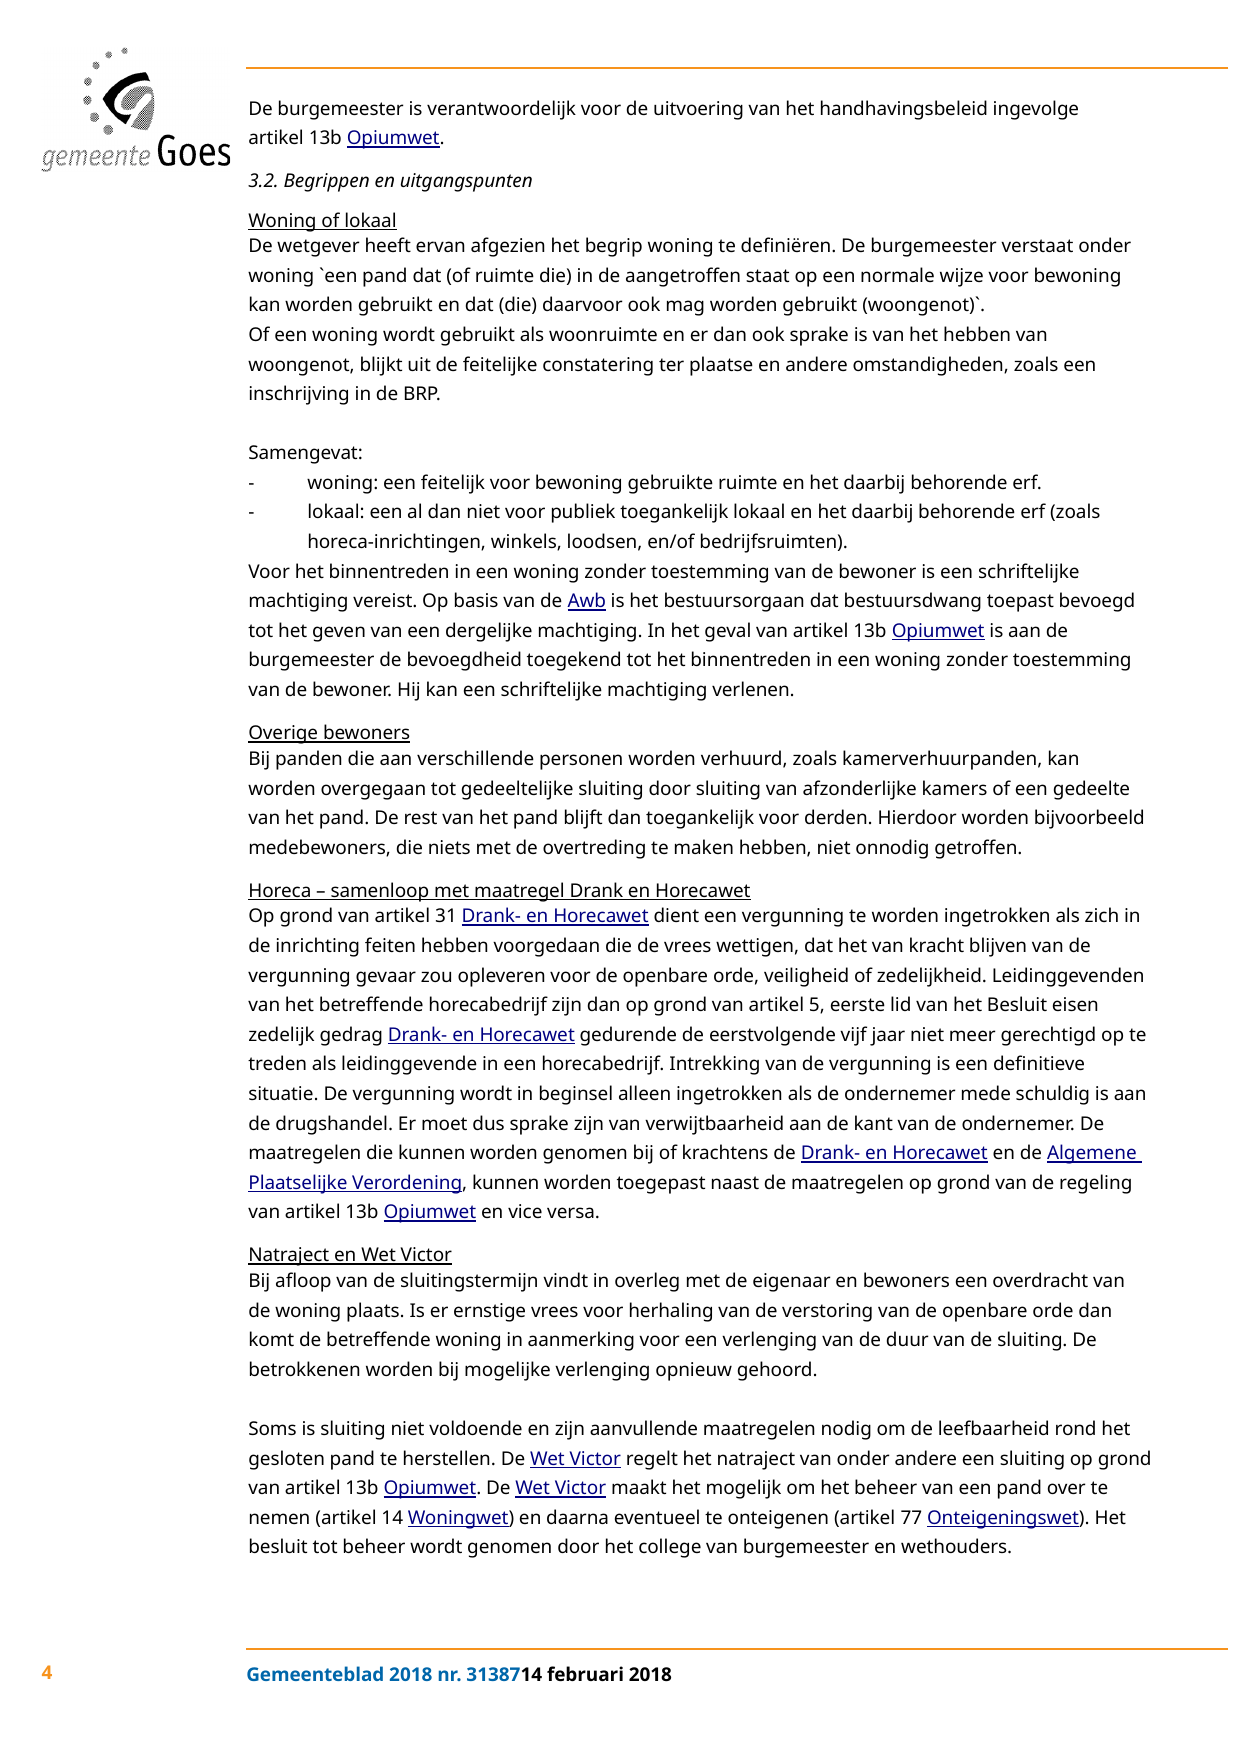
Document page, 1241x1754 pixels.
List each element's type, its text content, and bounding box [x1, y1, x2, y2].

text Bij panden die aan verschillende personen worden verhuurd, zoals kamerverhuurpanden, kan worden overgegaan tot gedeeltelijke sluiting door sluiting van afzonderlijke kamers of een gedeelte van het pand. De rest van het pand blijft dan toegankelijk voor derden. Hierdoor worden bijvoorbeeld medebewoners, die niets met de overtreding te maken hebben, niet onnodig getroffen. [248, 745, 1152, 859]
text Horeca – samenloop met maatregel Drank en Horecawet [248, 877, 1152, 903]
text De burgemeester is verantwoordelijk voor de uitvoering van het handhavingsbeleid ingevolge artikel 13b Opiumwet. [248, 95, 1152, 150]
text Woning of lokaal [248, 207, 1152, 232]
text Samengevat: [248, 439, 1152, 465]
text De wetgever heeft ervan afgezien het begrip woning te definiëren. De burgemeester verstaat onder woning `een pand dat (of ruimte die) in de aangetroffen staat op een normale wijze voor bewoning kan worden gebruikt en dat (die) daarvoor ook mag worden gebruikt (woongenot)`. [248, 232, 1152, 317]
picture [41, 47, 231, 172]
list lokaal: een al dan niet voor publiek toegankelijk lokaal en het daarbij behorende erf (zoals horeca-inrichtingen, winkels, loodsen, en/of bedrijfsruimten). [248, 499, 1152, 554]
text Natraject en Wet Victor [248, 1242, 1152, 1267]
text Op grond van artikel 31 Drank- en Horecawet dient een vergunning te worden ingetrokken als zich in de inrichting feiten hebben voorgedaan die de vrees wettigen, dat het van kracht blijven van de vergunning gevaar zou opleveren voor de openbare orde, veiligheid of zedelijkheid. Leidinggevenden van het betreffende horecabedrijf zijn dan op grond van artikel 5, eerste lid van het Besluit eisen zedelijk gedrag Drank- en Horecawet gedurende de eerstvolgende vijf jaar niet meer gerechtigd op te treden als leidinggevende in een horecabedrijf. Intrekking van de vergunning is een definitieve situatie. De vergunning wordt in beginsel alleen ingetrokken als de ondernemer mede schuldig is aan de drugshandel. Er moet dus sprake zijn van verwijtbaarheid aan de kant van de ondernemer. De maatregelen die kunnen worden genomen bij of krachtens de Drank- en Horecawet en de Algemene Plaatselijke Verordening, kunnen worden toegepast naast de maatregelen op grond van de regeling van artikel 13b Opiumwet en vice versa. [248, 903, 1152, 1224]
list woning: een feitelijk voor bewoning gebruikte ruimte en het daarbij behorende erf. [248, 469, 1152, 495]
text Voor het binnentreden in een woning zonder toestemming van de bewoner is een schriftelijke machtiging vereist. Op basis van de Awb is het bestuursorgaan dat bestuursdwang toepast bevoegd tot het geven van een dergelijke machtiging. In het geval van artikel 13b Opiumwet is aan de burgemeester de bevoegdheid toegekend tot het binnentreden in een woning zonder toestemming van de bewoner. Hij kan een schriftelijke machtiging verlenen. [248, 558, 1152, 702]
text Bij afloop van de sluitingstermijn vindt in overleg met de eigenaar en bewoners een overdracht van de woning plaats. Is er ernstige vrees voor herhaling van de verstoring van de openbare orde dan komt de betreffende woning in aanmerking voor een verlenging van de duur van de sluiting. De betrokkenen worden bij mogelijke verlenging opnieuw gehoord. [248, 1267, 1152, 1382]
text Overige bewoners [248, 719, 1152, 745]
text 3.2. Begrippen en uitgangspunten [248, 167, 1152, 193]
text Of een woning wordt gebruikt als woonruimte en er dan ook sprake is van het hebben van woongenot, blijkt uit de feitelijke constatering ter plaatse en andere omstandigheden, zoals een inschrijving in de BRP. [248, 321, 1152, 406]
text Soms is sluiting niet voldoende en zijn aanvullende maatregelen nodig om de leefbaarheid rond het gesloten pand te herstellen. De Wet Victor regelt het natraject van onder andere een sluiting op grond van artikel 13b Opiumwet. De Wet Victor maakt het mogelijk om het beheer van een pand over te nemen (artikel 14 Woningwet) en daarna eventueel te onteigenen (artikel 77 Onteigeningswet). Het besluit tot beheer wordt genomen door het college van burgemeester en wethouders. [248, 1415, 1152, 1559]
